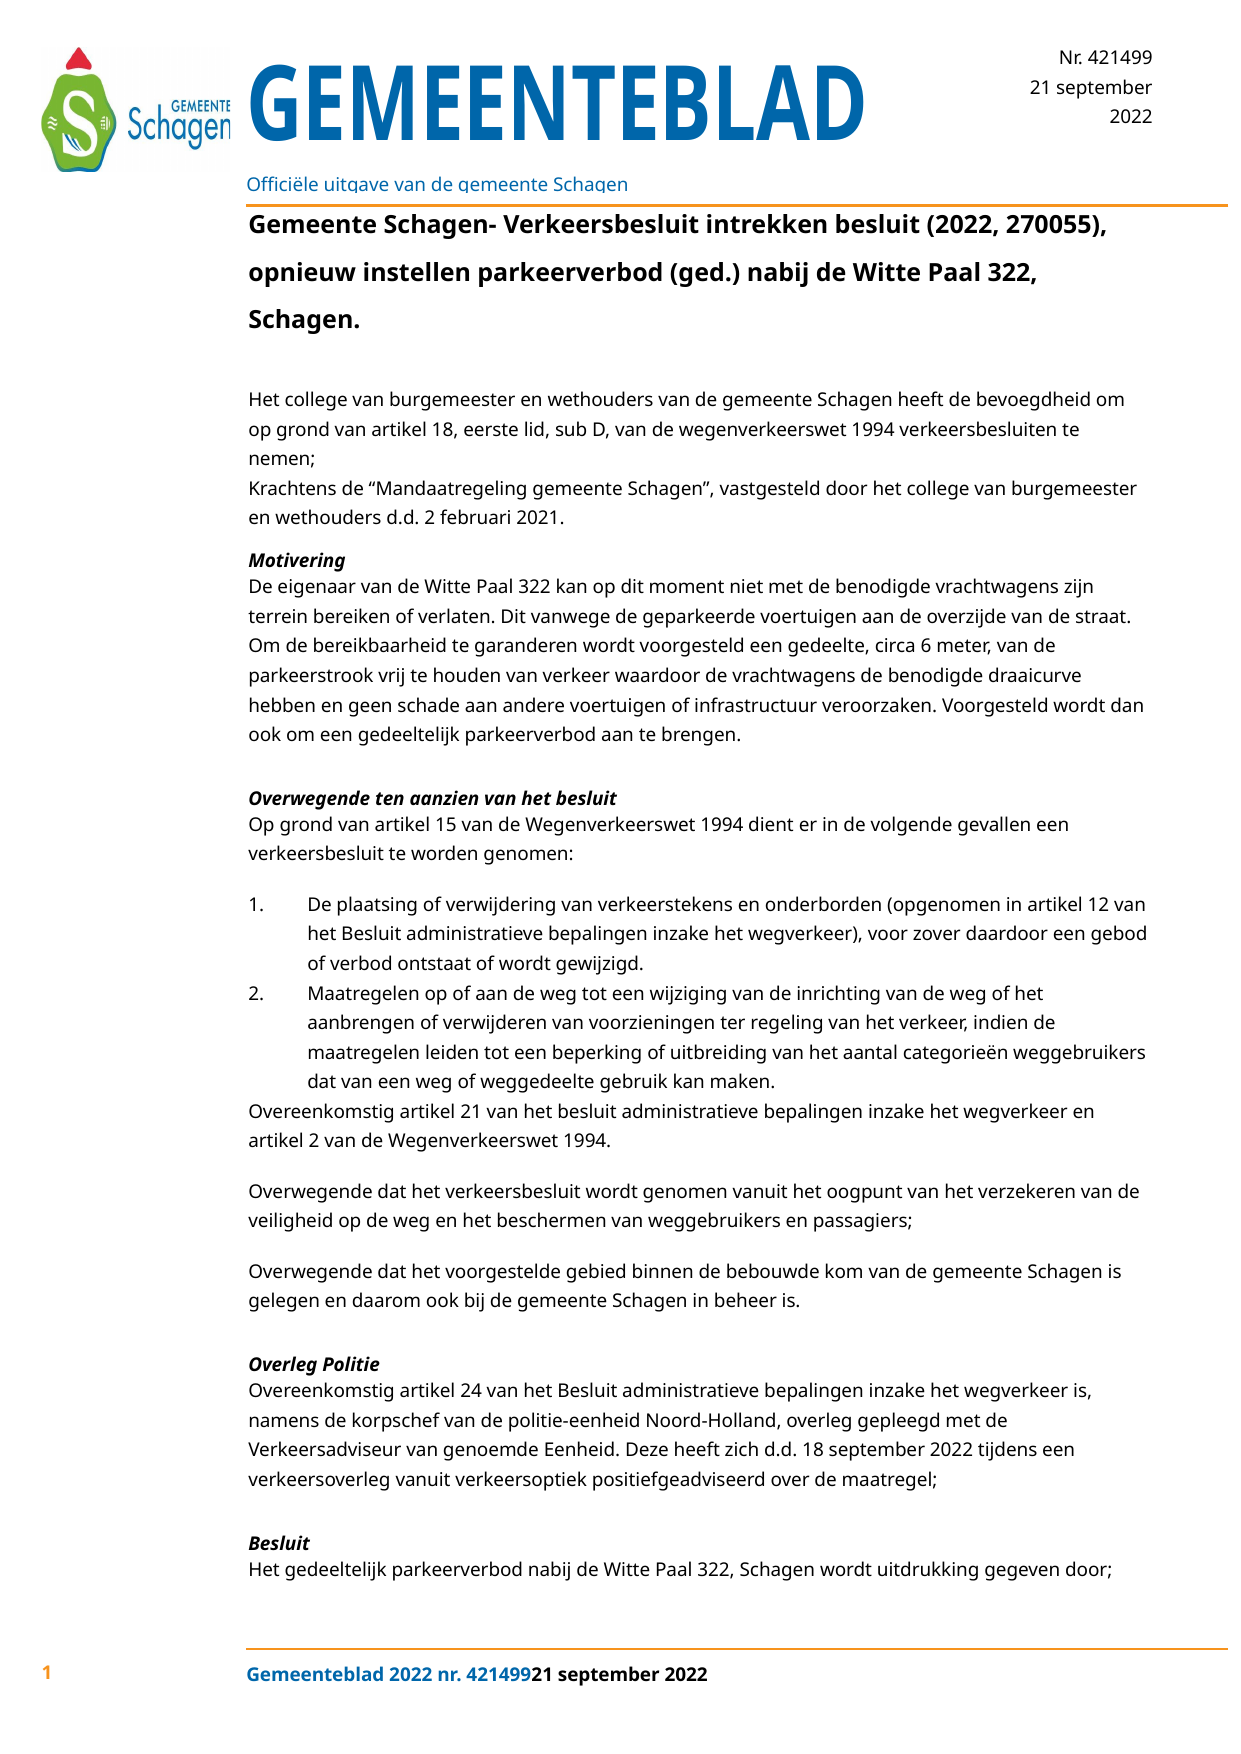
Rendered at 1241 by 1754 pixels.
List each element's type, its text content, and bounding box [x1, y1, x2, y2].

list Maatregelen op of aan de weg tot een wijziging van de inrichting van de weg of het aanbrengen of verwijderen van voorzieningen ter regeling van het verkeer, indien de maatregelen leiden tot een beperking of uitbreiding van het aantal categorieën weggebruikers dat van een weg of weggedeelte gebruik kan maken. [248, 980, 1152, 1094]
text Motivering [248, 548, 1152, 573]
picture [41, 47, 231, 172]
text Gemeente Schagen- Verkeersbesluit intrekken besluit (2022, 270055), opnieuw instellen parkeerverbod (ged.) nabij de Witte Paal 322, Schagen. [248, 207, 1152, 336]
text Overeenkomstig artikel 24 van het Besluit administratieve bepalingen inzake het wegverkeer is, namens de korpschef van de politie-eenheid Noord-Holland, overleg gepleegd met de Verkeersadviseur van genoemde Eenheid. Deze heeft zich d.d. 18 september 2022 tijdens een verkeersoverleg vanuit verkeersoptiek positiefgeadviseerd over de maatregel; [248, 1377, 1152, 1492]
text De eigenaar van de Witte Paal 322 kan op dit moment niet met de benodigde vrachtwagens zijn terrein bereiken of verlaten. Dit vanwege de geparkeerde voertuigen aan de overzijde van de straat. Om de bereikbaarheid te garanderen wordt voorgesteld een gedeelte, circa 6 meter, van de parkeerstrook vrij te houden van verkeer waardoor de vrachtwagens de benodigde draaicurve hebben en geen schade aan andere voertuigen of infrastructuur veroorzaken. Voorgesteld wordt dan ook om een gedeeltelijk parkeerverbod aan te brengen. [248, 573, 1152, 747]
text Krachtens de “Mandaatregeling gemeente Schagen”, vastgesteld door het college van burgemeester en wethouders d.d. 2 februari 2021. [248, 475, 1152, 530]
text Het gedeeltelijk parkeerverbod nabij de Witte Paal 322, Schagen wordt uitdrukking gegeven door; [248, 1556, 1152, 1582]
text Overwegende dat het verkeersbesluit wordt genomen vanuit het oogpunt van het verzekeren van de veiligheid op de weg en het beschermen van weggebruikers en passagiers; [248, 1178, 1152, 1233]
text Overleg Politie [248, 1352, 1152, 1377]
text Het college van burgemeester en wethouders van de gemeente Schagen heeft de bevoegdheid om op grond van artikel 18, eerste lid, sub D, van de wegenverkeerswet 1994 verkeersbesluiten te nemen; [248, 386, 1152, 471]
list De plaatsing of verwijdering van verkeerstekens en onderborden (opgenomen in artikel 12 van het Besluit administratieve bepalingen inzake het wegverkeer), voor zover daardoor een gebod of verbod ontstaat of wordt gewijzigd. [248, 891, 1152, 976]
text Overwegende dat het voorgestelde gebied binnen de bebouwde kom van de gemeente Schagen is gelegen en daarom ook bij de gemeente Schagen in beheer is. [248, 1258, 1152, 1313]
text Overwegende ten aanzien van het besluit [248, 785, 1152, 811]
text Overeenkomstig artikel 21 van het besluit administratieve bepalingen inzake het wegverkeer en artikel 2 van de Wegenverkeerswet 1994. [248, 1098, 1152, 1153]
text Besluit [248, 1530, 1152, 1556]
text Op grond van artikel 15 van de Wegenverkeerswet 1994 dient er in de volgende gevallen een verkeersbesluit te worden genomen: [248, 811, 1152, 866]
